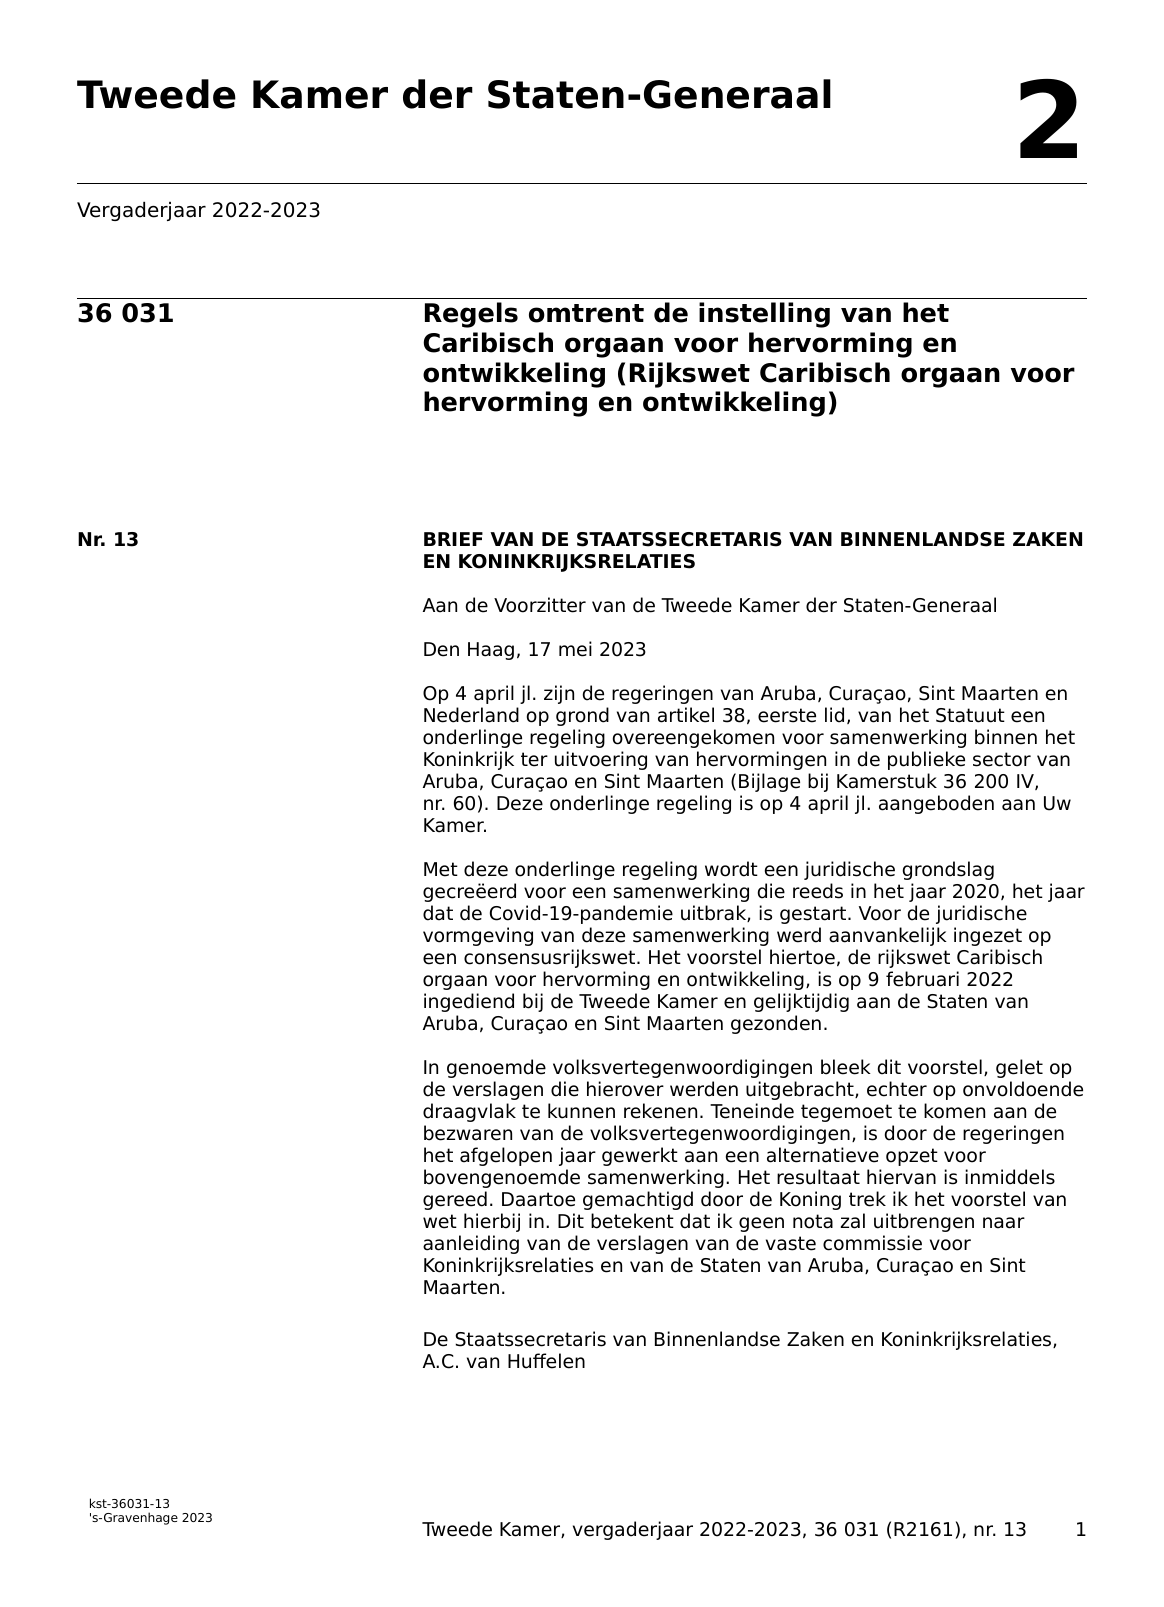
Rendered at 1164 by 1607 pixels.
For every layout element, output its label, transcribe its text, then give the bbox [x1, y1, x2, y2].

text Aan de Voorzitter van de Tweede Kamer der Staten-Generaal [422, 595, 1087, 617]
subtitle 36 031 Regels omtrent de instelling van het Caribisch orgaan voor hervorming en ontwikkeling (Rijkswet Caribisch orgaan voor hervorming en ontwikkeling) [77, 299, 1087, 418]
subtitle Nr. 13 BRIEF VAN DE STAATSSECRETARIS VAN BINNENLANDSE ZAKEN EN KONINKRIJKSRELATIES [77, 529, 1087, 573]
table_header Tweede Kamer der Staten-Generaal [77, 59, 886, 183]
text Den Haag, 17 mei 2023 [422, 639, 1087, 661]
text kst-36031-13 [88, 1497, 323, 1511]
text De Staatssecretaris van Binnenlandse Zaken en Koninkrijksrelaties, A.C. van Huffelen [422, 1329, 1087, 1373]
table_cell Vergaderjaar 2022-2023 [77, 184, 1087, 298]
text Met deze onderlinge regeling wordt een juridische grondslag gecreëerd voor een samenwerking die reeds in het jaar 2020, het jaar dat de Covid-19-pandemie uitbrak, is gestart. Voor de juridische vormgeving van deze samenwerking werd aanvankelijk ingezet op een consensusrijkswet. Het voorstel hiertoe, de rijkswet Caribisch orgaan voor hervorming en ontwikkeling, is op 9 februari 2022 ingediend bij de Tweede Kamer en gelijktijdig aan de Staten van Aruba, Curaçao en Sint Maarten gezonden. [422, 859, 1087, 1035]
text Op 4 april jl. zijn de regeringen van Aruba, Curaçao, Sint Maarten en Nederland op grond van artikel 38, eerste lid, van het Statuut een onderlinge regeling overeengekomen voor samenwerking binnen het Koninkrijk ter uitvoering van hervormingen in de publieke sector van Aruba, Curaçao en Sint Maarten (Bijlage bij Kamerstuk 36 200 IV, nr. 60). Deze onderlinge regeling is op 4 april jl. aangeboden aan Uw Kamer. [422, 683, 1087, 837]
table_header 2 [886, 59, 1087, 183]
text 's-Gravenhage 2023 [88, 1511, 323, 1525]
text In genoemde volksvertegenwoordigingen bleek dit voorstel, gelet op de verslagen die hierover werden uitgebracht, echter op onvoldoende draagvlak te kunnen rekenen. Teneinde tegemoet te komen aan de bezwaren van de volksvertegenwoordigingen, is door de regeringen het afgelopen jaar gewerkt aan een alternatieve opzet voor bovengenoemde samenwerking. Het resultaat hiervan is inmiddels gereed. Daartoe gemachtigd door de Koning trek ik het voorstel van wet hierbij in. Dit betekent dat ik geen nota zal uitbrengen naar aanleiding van de verslagen van de vaste commissie voor Koninkrijksrelaties en van de Staten van Aruba, Curaçao en Sint Maarten. [422, 1057, 1087, 1299]
